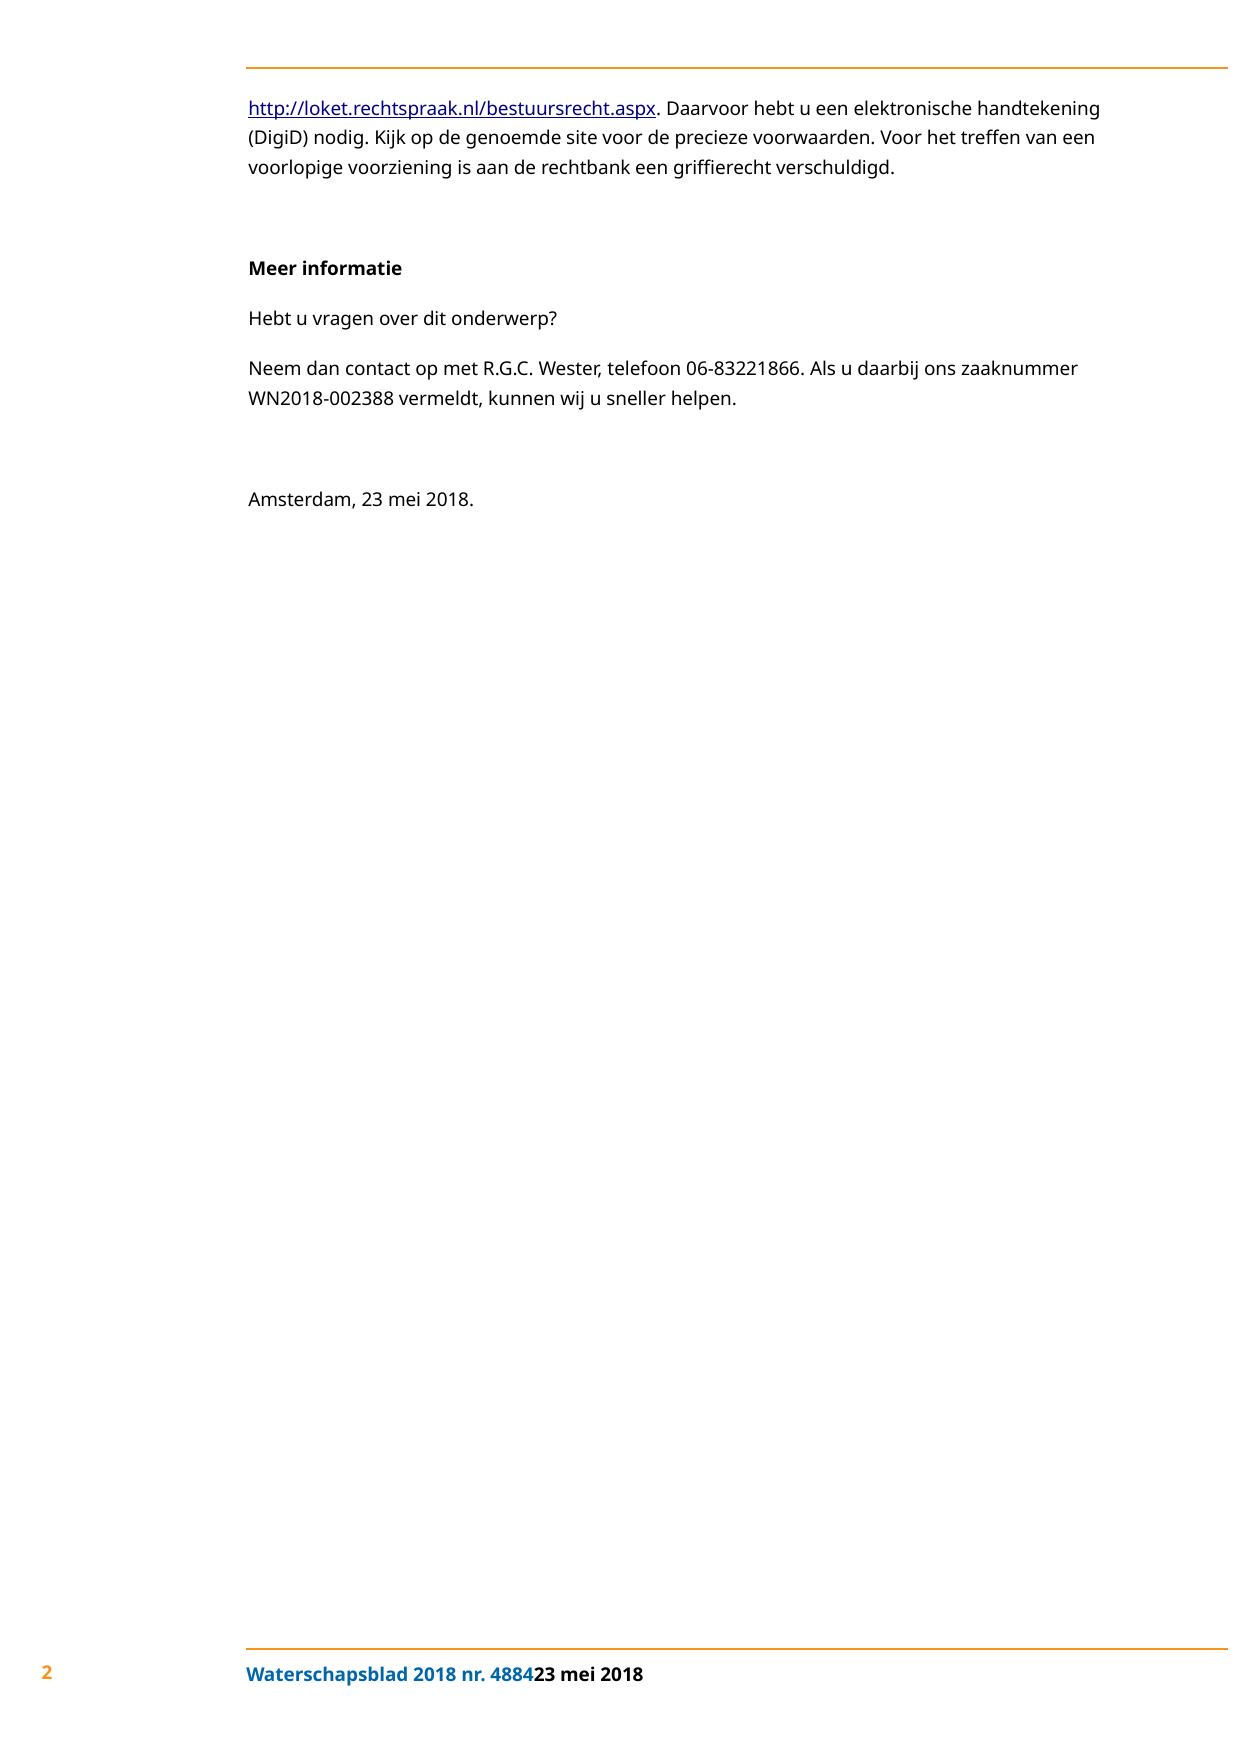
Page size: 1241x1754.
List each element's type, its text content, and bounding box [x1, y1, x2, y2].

text Meer informatie [248, 255, 1152, 281]
picture [41, 47, 231, 172]
text Hebt u vragen over dit onderwerp? [248, 305, 1152, 331]
text Amsterdam, 23 mei 2018. [248, 486, 1152, 512]
text Neem dan contact op met R.G.C. Wester, telefoon 06-83221866. Als u daarbij ons zaaknummer WN2018-002388 vermeldt, kunnen wij u sneller helpen. [248, 356, 1152, 411]
text http://loket.rechtspraak.nl/bestuursrecht.aspx. Daarvoor hebt u een elektronische handtekening (DigiD) nodig. Kijk op de genoemde site voor de precieze voorwaarden. Voor het treffen van een voorlopige voorziening is aan de rechtbank een griffierecht verschuldigd. [248, 95, 1152, 180]
